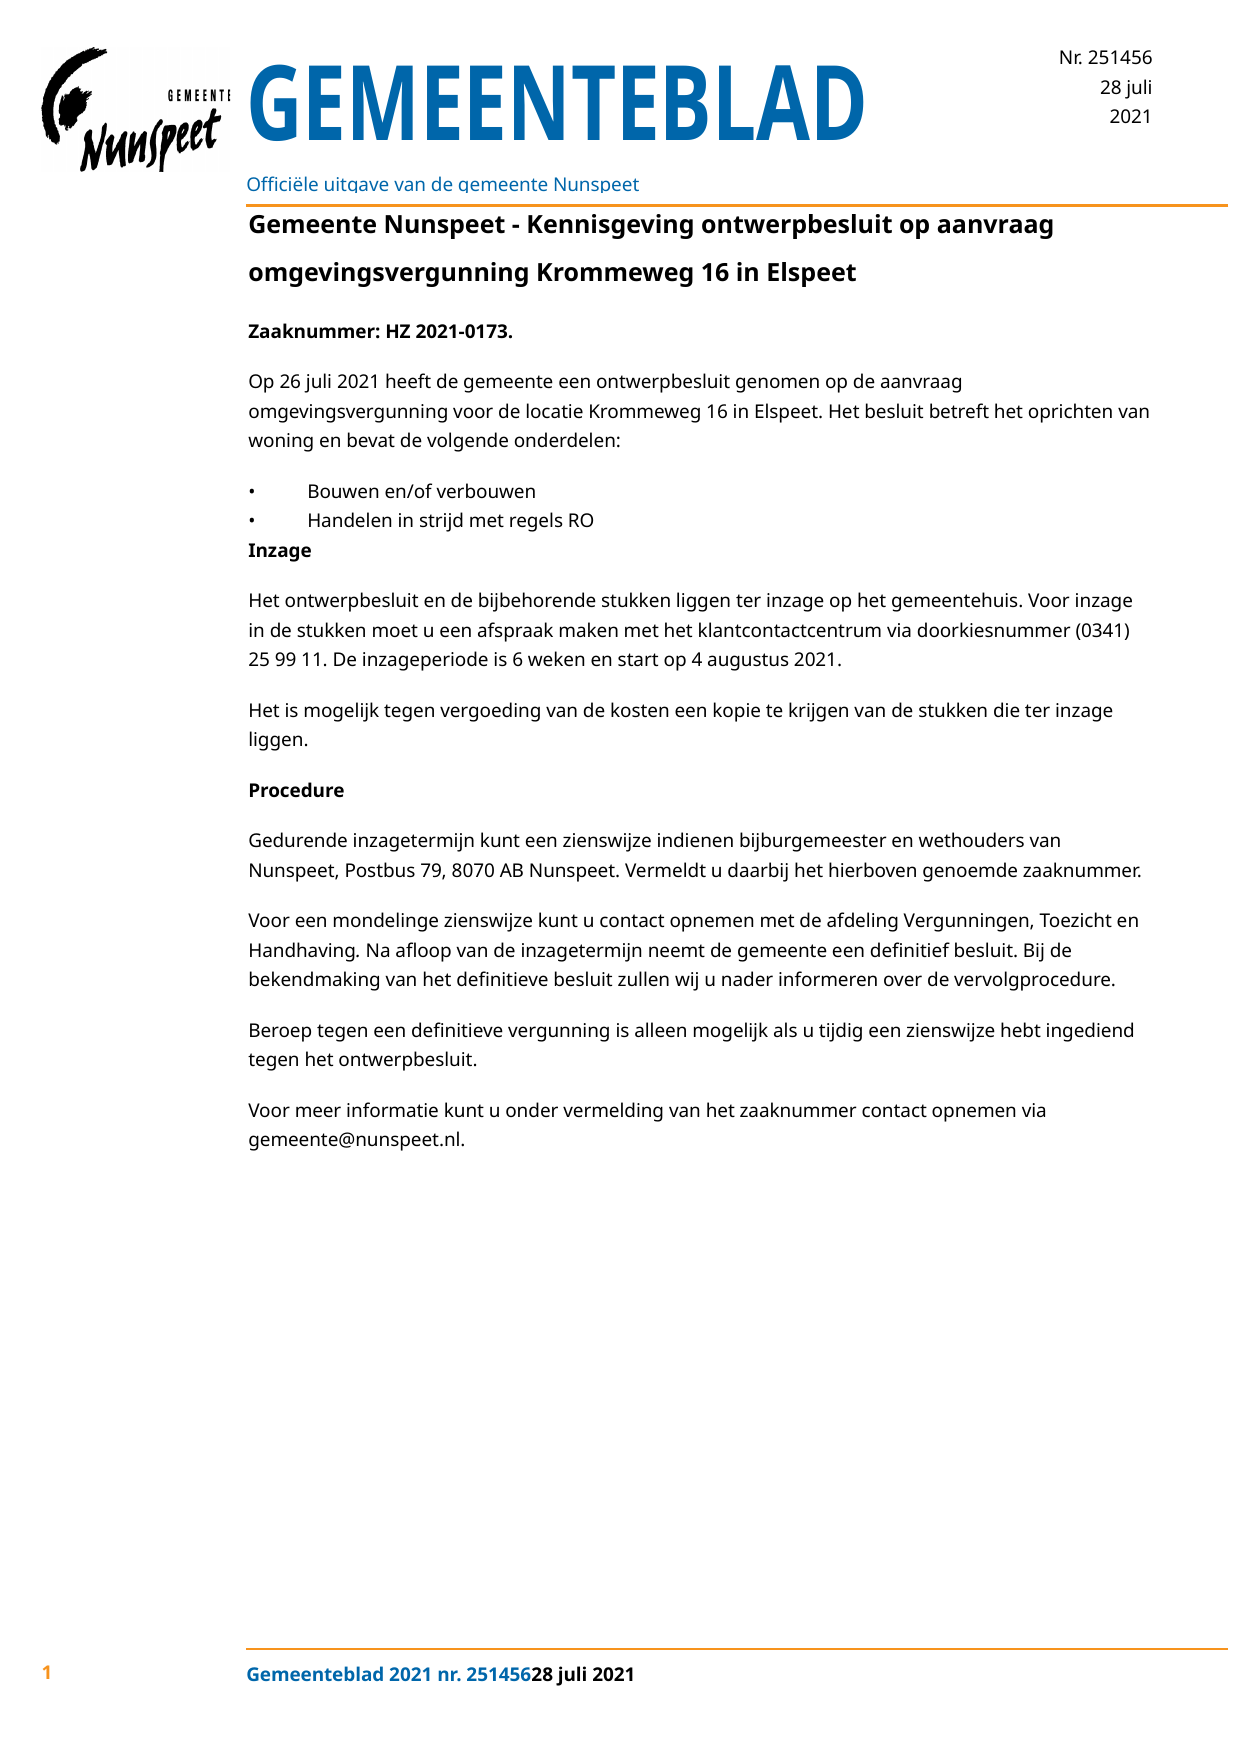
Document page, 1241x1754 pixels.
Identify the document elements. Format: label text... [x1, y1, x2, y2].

text Het is mogelijk tegen vergoeding van de kosten een kopie te krijgen van de stukken die ter inzage liggen. [248, 697, 1152, 752]
list Handelen in strijd met regels RO [248, 507, 1152, 533]
text Voor een mondelinge zienswijze kunt u contact opnemen met de afdeling Vergunningen, Toezicht en Handhaving. Na afloop van de inzagetermijn neemt de gemeente een definitief besluit. Bij de bekendmaking van het definitieve besluit zullen wij u nader informeren over de vervolgprocedure. [248, 907, 1152, 992]
text Inzage [248, 537, 1152, 563]
text Op 26 juli 2021 heeft de gemeente een ontwerpbesluit genomen op de aanvraag omgevingsvergunning voor de locatie Krommeweg 16 in Elspeet. Het besluit betreft het oprichten van woning en bevat de volgende onderdelen: [248, 368, 1152, 453]
text Voor meer informatie kunt u onder vermelding van het zaaknummer contact opnemen via gemeente@nunspeet.nl. [248, 1097, 1152, 1152]
picture [41, 47, 231, 172]
list Bouwen en/of verbouwen [248, 478, 1152, 504]
text Procedure [248, 777, 1152, 803]
text Het ontwerpbesluit en de bijbehorende stukken liggen ter inzage op het gemeentehuis. Voor inzage in de stukken moet u een afspraak maken met het klantcontactcentrum via doorkiesnummer (0341) 25 99 11. De inzageperiode is 6 weken en start op 4 augustus 2021. [248, 587, 1152, 672]
text Zaaknummer: HZ 2021-0173. [248, 318, 1152, 344]
text Gedurende inzagetermijn kunt een zienswijze indienen bijburgemeester en wethouders van Nunspeet, Postbus 79, 8070 AB Nunspeet. Vermeldt u daarbij het hierboven genoemde zaaknummer. [248, 827, 1152, 883]
text Gemeente Nunspeet - Kennisgeving ontwerpbesluit op aanvraag omgevingsvergunning Krommeweg 16 in Elspeet [248, 207, 1152, 288]
text Beroep tegen een definitieve vergunning is alleen mogelijk als u tijdig een zienswijze hebt ingediend tegen het ontwerpbesluit. [248, 1017, 1152, 1072]
